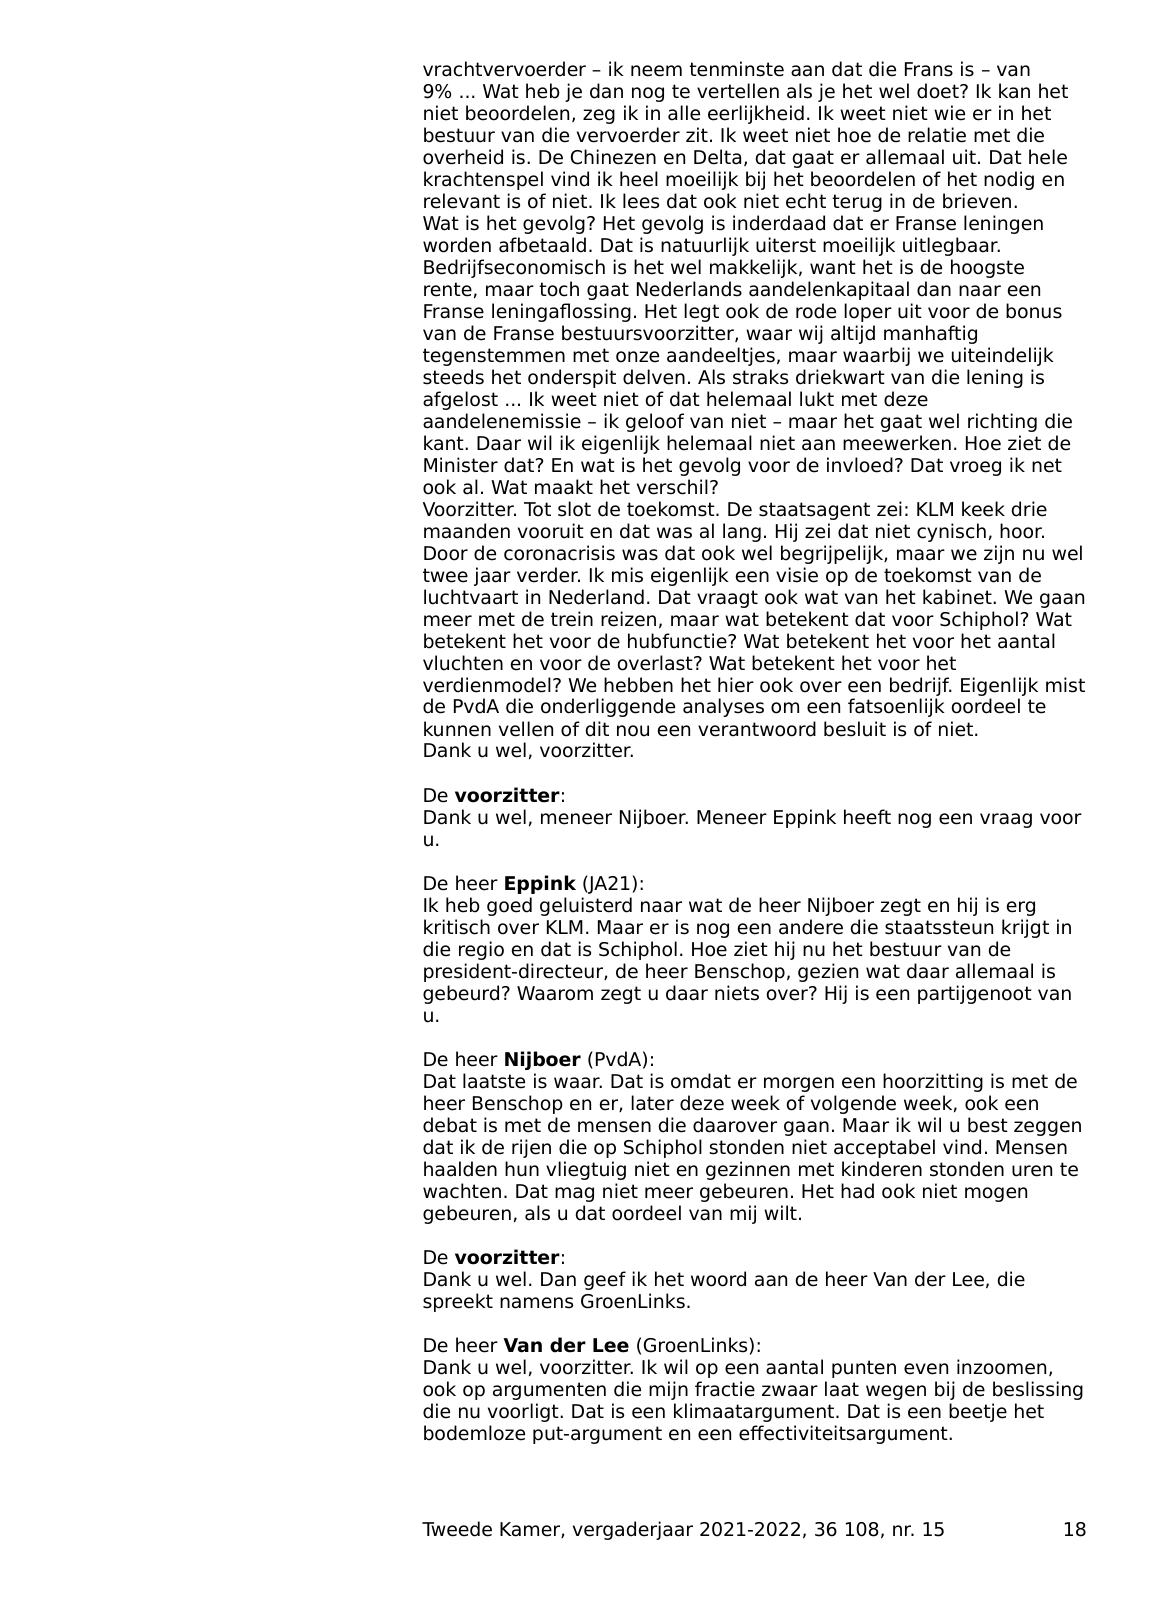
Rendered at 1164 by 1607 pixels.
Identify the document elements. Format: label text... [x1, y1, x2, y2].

text Dank u wel, meneer Nijboer. Meneer Eppink heeft nog een vraag voor u. [422, 807, 1087, 851]
text De heer Van der Lee (GroenLinks): [422, 1335, 1087, 1357]
text De voorzitter: [422, 784, 1087, 807]
text vrachtvervoerder – ik neem tenminste aan dat die Frans is – van 9% ... Wat heb je dan nog te vertellen als je het wel doet? Ik kan het niet beoordelen, zeg ik in alle eerlijkheid. Ik weet niet wie er in het bestuur van die vervoerder zit. Ik weet niet hoe de relatie met die overheid is. De Chinezen en Delta, dat gaat er allemaal uit. Dat hele krachtenspel vind ik heel moeilijk bij het beoordelen of het nodig en relevant is of niet. Ik lees dat ook niet echt terug in de brieven. [422, 59, 1087, 213]
text De heer Eppink (JA21): [422, 873, 1087, 895]
text Dank u wel, voorzitter. Ik wil op een aantal punten even inzoomen, ook op argumenten die mijn fractie zwaar laat wegen bij de beslissing die nu voorligt. Dat is een klimaatargument. Dat is een beetje het bodemloze put-argument en een effectiviteitsargument. [422, 1357, 1087, 1445]
text De voorzitter: [422, 1247, 1087, 1269]
text Dank u wel, voorzitter. [422, 740, 1087, 762]
text Dank u wel. Dan geef ik het woord aan de heer Van der Lee, die spreekt namens GroenLinks. [422, 1269, 1087, 1313]
text Voorzitter. Tot slot de toekomst. De staatsagent zei: KLM keek drie maanden vooruit en dat was al lang. Hij zei dat niet cynisch, hoor. Door de coronacrisis was dat ook wel begrijpelijk, maar we zijn nu wel twee jaar verder. Ik mis eigenlijk een visie op de toekomst van de luchtvaart in Nederland. Dat vraagt ook wat van het kabinet. We gaan meer met de trein reizen, maar wat betekent dat voor Schiphol? Wat betekent het voor de hubfunctie? Wat betekent het voor het aantal vluchten en voor de overlast? Wat betekent het voor het verdienmodel? We hebben het hier ook over een bedrijf. Eigenlijk mist de PvdA die onderliggende analyses om een fatsoenlijk oordeel te kunnen vellen of dit nou een verantwoord besluit is of niet. [422, 499, 1087, 740]
text Dat laatste is waar. Dat is omdat er morgen een hoorzitting is met de heer Benschop en er, later deze week of volgende week, ook een debat is met de mensen die daarover gaan. Maar ik wil u best zeggen dat ik de rijen die op Schiphol stonden niet acceptabel vind. Mensen haalden hun vliegtuig niet en gezinnen met kinderen stonden uren te wachten. Dat mag niet meer gebeuren. Het had ook niet mogen gebeuren, als u dat oordeel van mij wilt. [422, 1071, 1087, 1224]
text Wat is het gevolg? Het gevolg is inderdaad dat er Franse leningen worden afbetaald. Dat is natuurlijk uiterst moeilijk uitlegbaar. Bedrijfseconomisch is het wel makkelijk, want het is de hoogste rente, maar toch gaat Nederlands aandelenkapitaal dan naar een Franse leningaflossing. Het legt ook de rode loper uit voor de bonus van de Franse bestuursvoorzitter, waar wij altijd manhaftig tegenstemmen met onze aandeeltjes, maar waarbij we uiteindelijk steeds het onderspit delven. Als straks driekwart van die lening is afgelost ... Ik weet niet of dat helemaal lukt met deze aandelenemissie – ik geloof van niet – maar het gaat wel richting die kant. Daar wil ik eigenlijk helemaal niet aan meewerken. Hoe ziet de Minister dat? En wat is het gevolg voor de invloed? Dat vroeg ik net ook al. Wat maakt het verschil? [422, 213, 1087, 499]
text De heer Nijboer (PvdA): [422, 1049, 1087, 1071]
text Ik heb goed geluisterd naar wat de heer Nijboer zegt en hij is erg kritisch over KLM. Maar er is nog een andere die staatssteun krijgt in die regio en dat is Schiphol. Hoe ziet hij nu het bestuur van de president-directeur, de heer Benschop, gezien wat daar allemaal is gebeurd? Waarom zegt u daar niets over? Hij is een partijgenoot van u. [422, 895, 1087, 1027]
